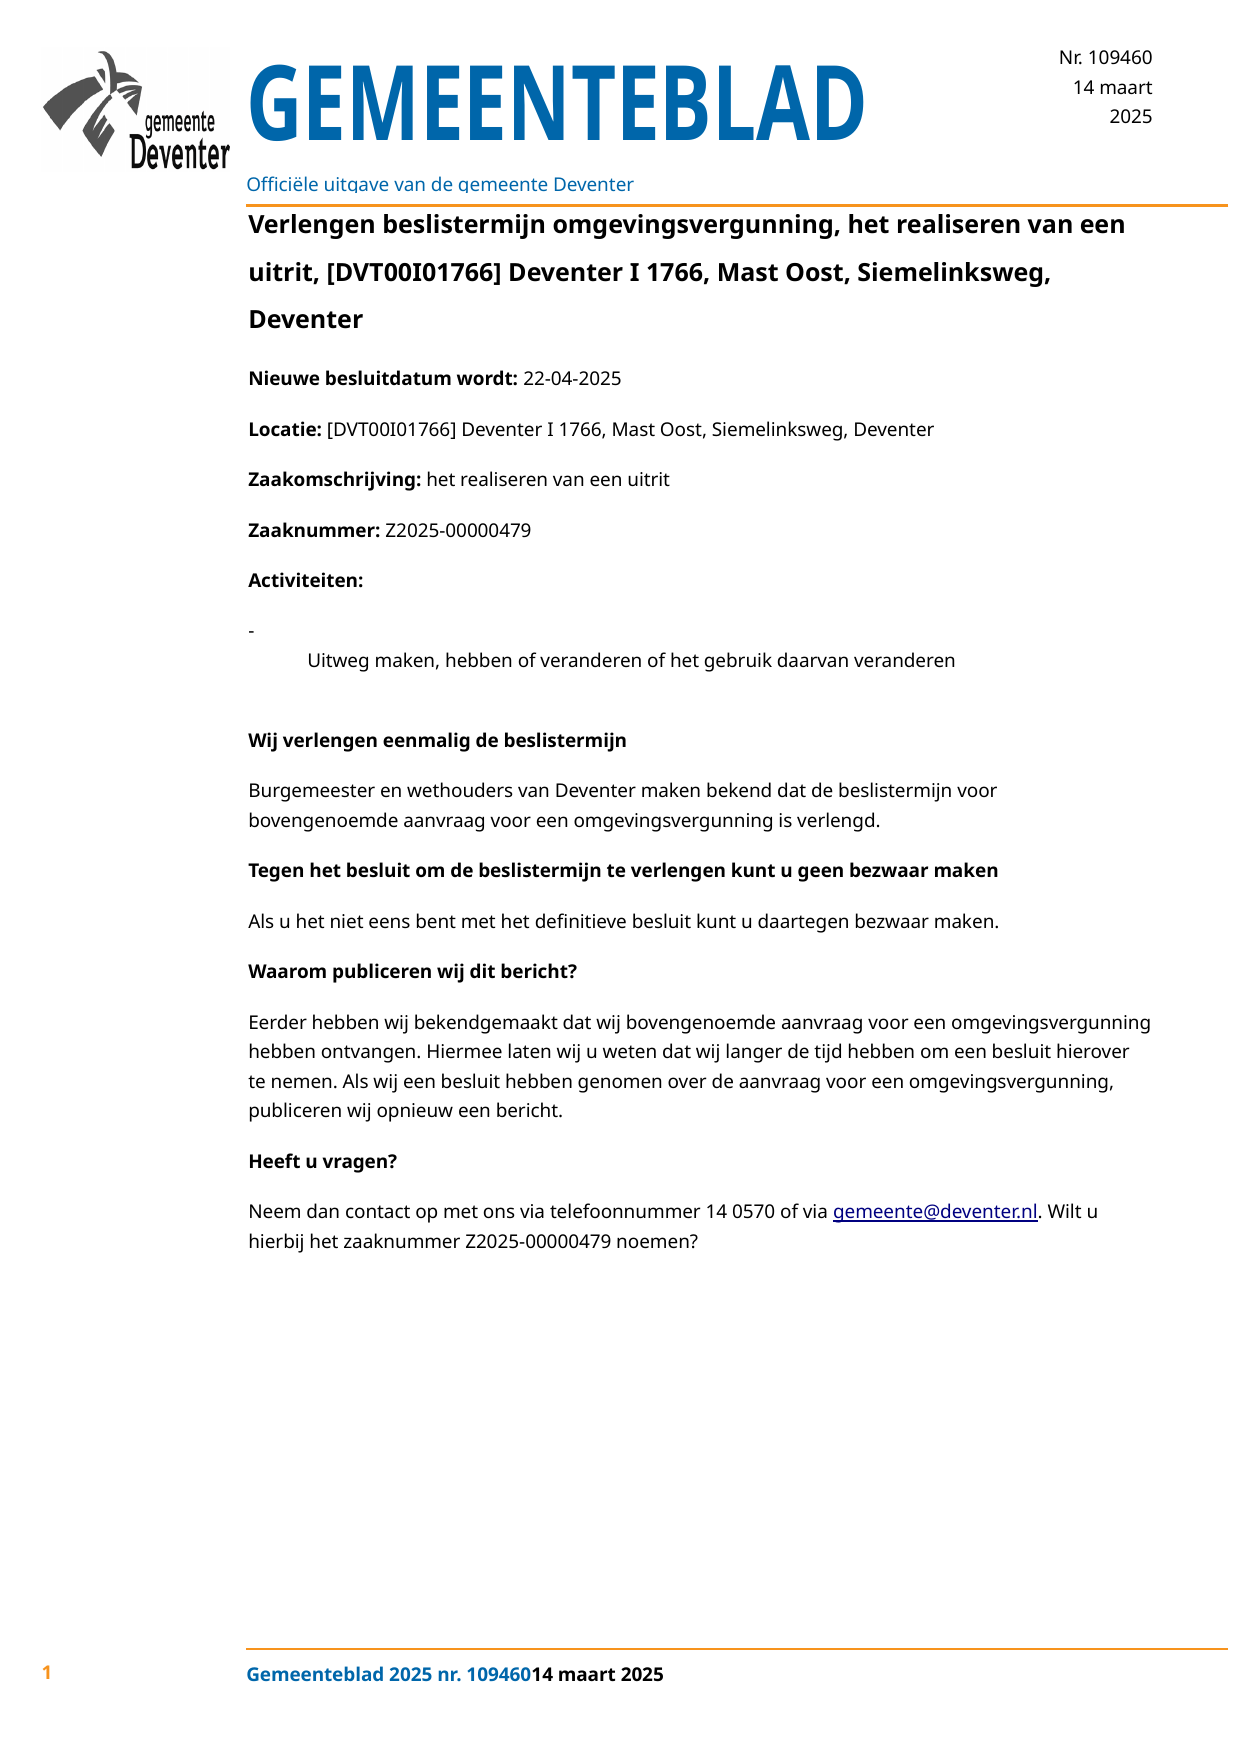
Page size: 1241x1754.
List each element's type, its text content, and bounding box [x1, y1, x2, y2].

text Zaaknummer: Z2025-00000479 [248, 517, 1152, 542]
text Waarom publiceren wij dit bericht? [248, 958, 1152, 984]
list Uitweg maken, hebben of veranderen of het gebruik daarvan veranderen [248, 647, 1152, 673]
text Verlengen beslistermijn omgevingsvergunning, het realiseren van een uitrit, [DVT00I01766] Deventer I 1766, Mast Oost, Siemelinksweg, Deventer [248, 207, 1152, 336]
text Als u het niet eens bent met het definitieve besluit kunt u daartegen bezwaar maken. [248, 908, 1152, 934]
text Eerder hebben wij bekendgemaakt dat wij bovengenoemde aanvraag voor een omgevingsvergunning hebben ontvangen. Hiermee laten wij u weten dat wij langer de tijd hebben om een besluit hierover te nemen. Als wij een besluit hebben genomen over de aanvraag voor een omgevingsvergunning, publiceren wij opnieuw een bericht. [248, 1009, 1152, 1123]
picture [41, 47, 231, 172]
text Neem dan contact op met ons via telefoonnummer 14 0570 of via gemeente@deventer.nl. Wilt u hierbij het zaaknummer Z2025-00000479 noemen? [248, 1198, 1152, 1254]
text Activiteiten: [248, 567, 1152, 593]
text Tegen het besluit om de beslistermijn te verlengen kunt u geen bezwaar maken [248, 858, 1152, 883]
text Zaakomschrijving: het realiseren van een uitrit [248, 466, 1152, 492]
text Wij verlengen eenmalig de beslistermijn [248, 727, 1152, 753]
text Burgemeester en wethouders van Deventer maken bekend dat de beslistermijn voor bovengenoemde aanvraag voor een omgevingsvergunning is verlengd. [248, 778, 1152, 833]
text Heeft u vragen? [248, 1148, 1152, 1174]
text Nieuwe besluitdatum wordt: 22-04-2025 [248, 366, 1152, 391]
text Locatie: [DVT00I01766] Deventer I 1766, Mast Oost, Siemelinksweg, Deventer [248, 416, 1152, 442]
